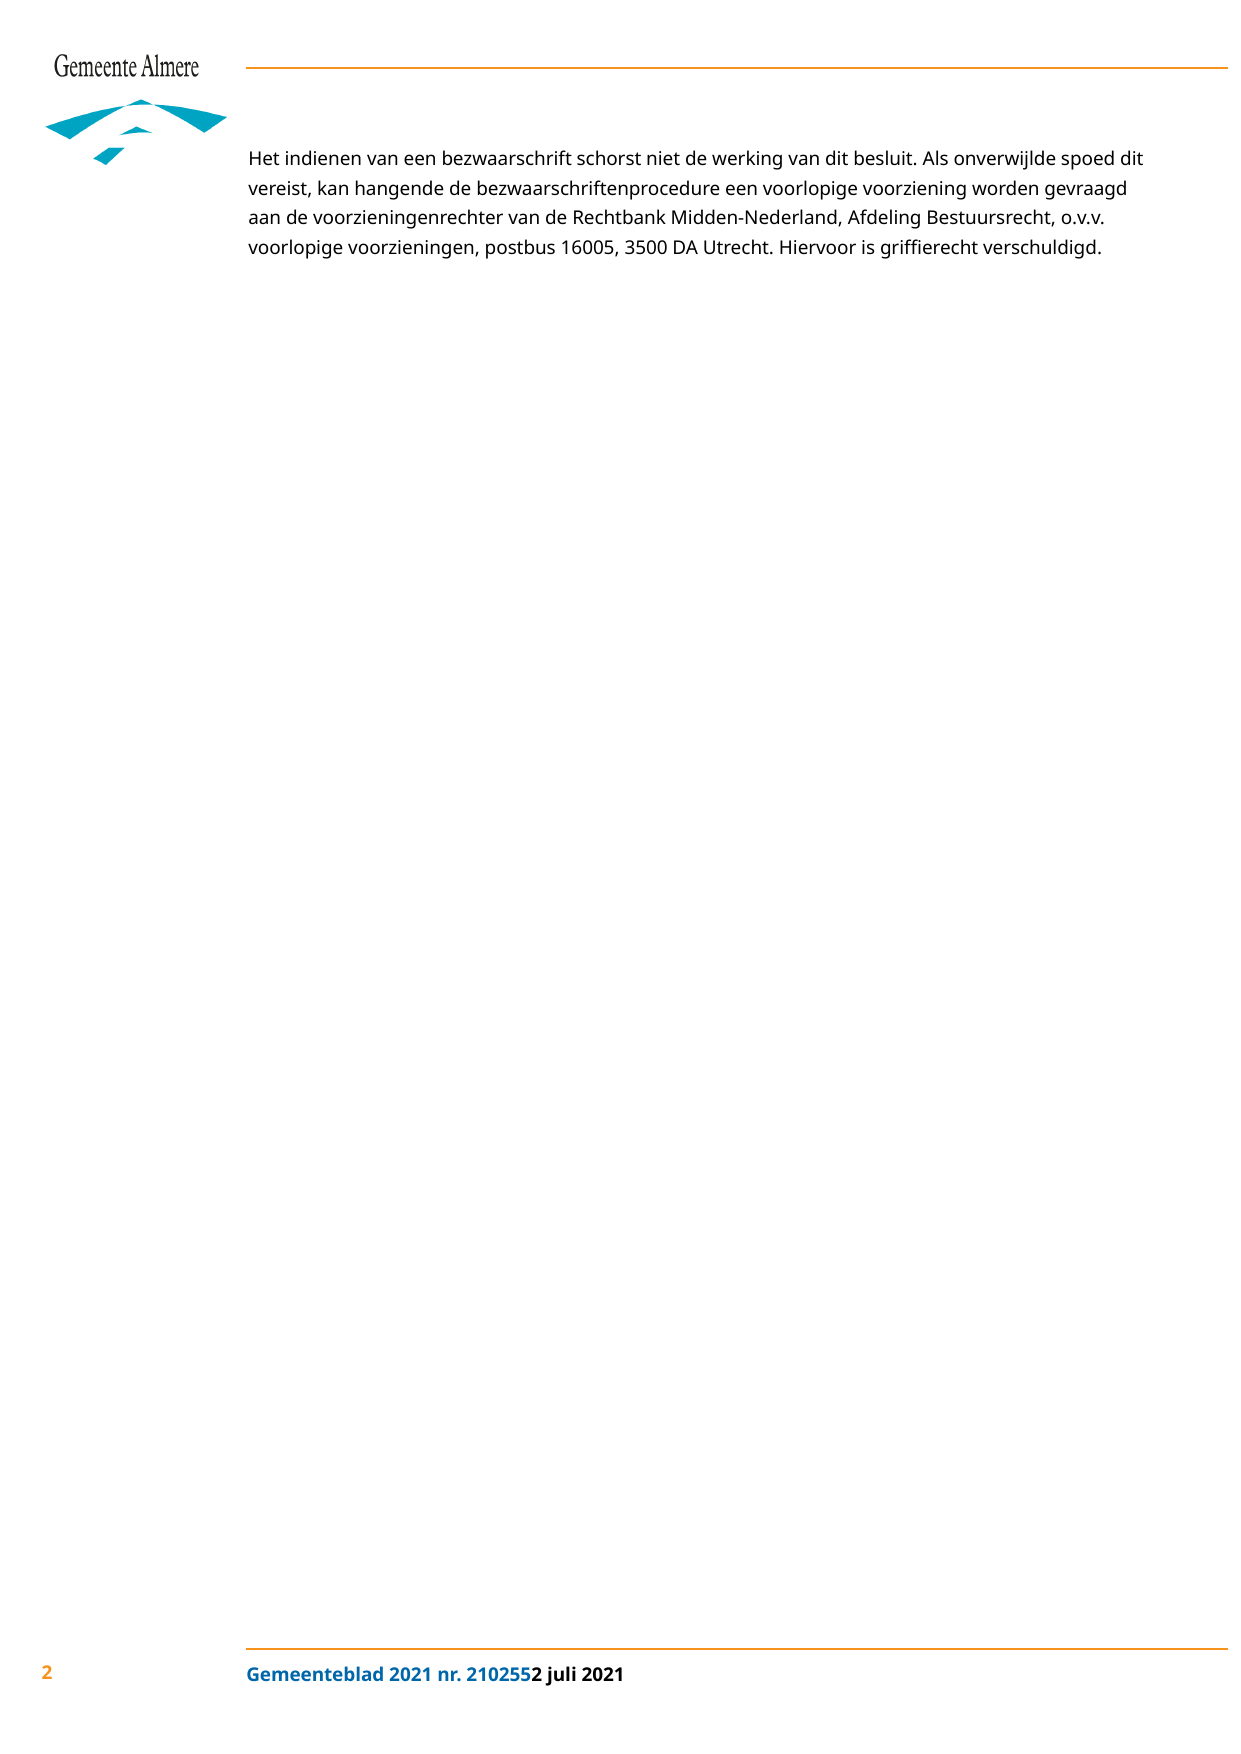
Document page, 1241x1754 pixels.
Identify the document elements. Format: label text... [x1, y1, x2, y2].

picture [41, 47, 231, 172]
text Het indienen van een bezwaarschrift schorst niet de werking van dit besluit. Als onverwijlde spoed dit vereist, kan hangende de bezwaarschriftenprocedure een voorlopige voorziening worden gevraagd aan de voorzieningenrechter van de Rechtbank Midden-Nederland, Afdeling Bestuursrecht, o.v.v. voorlopige voorzieningen, postbus 16005, 3500 DA Utrecht. Hiervoor is griffierecht verschuldigd. [248, 145, 1152, 260]
